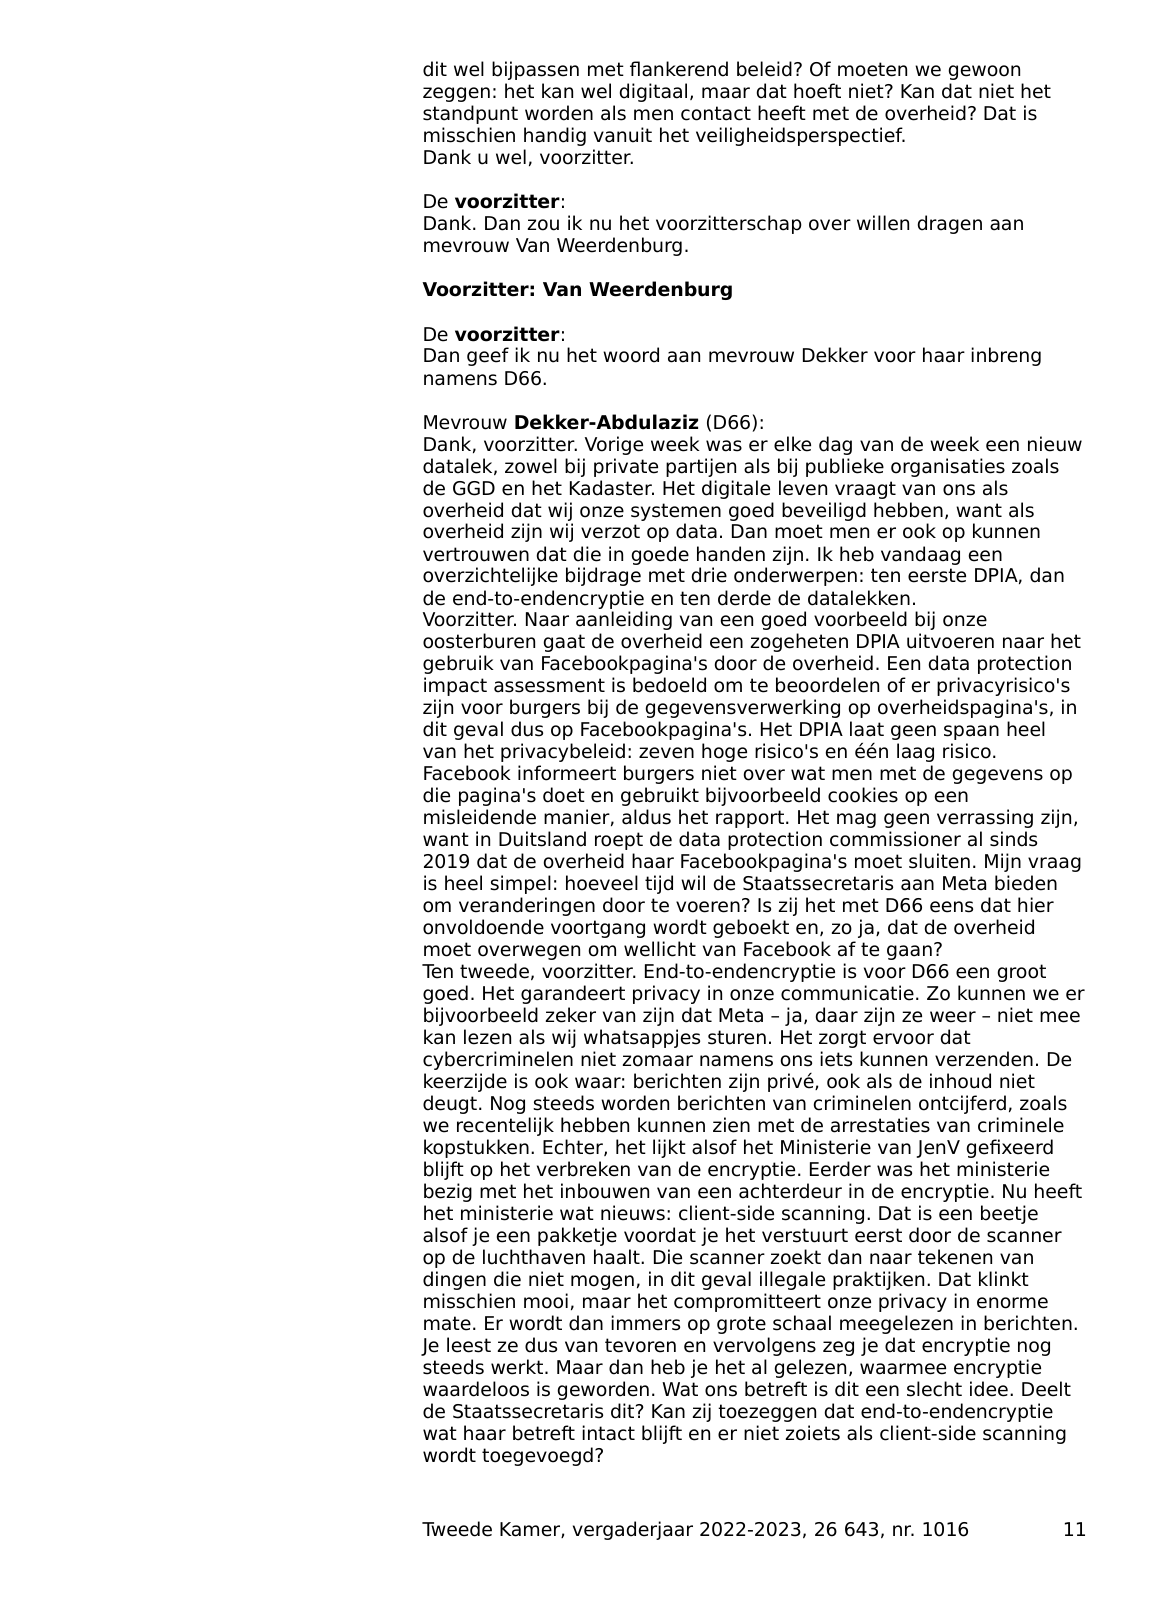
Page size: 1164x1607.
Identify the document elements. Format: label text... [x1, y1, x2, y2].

text De voorzitter: [422, 191, 1087, 213]
text Voorzitter. Naar aanleiding van een goed voorbeeld bij onze oosterburen gaat de overheid een zogeheten DPIA uitvoeren naar het gebruik van Facebookpagina's door de overheid. Een data protection impact assessment is bedoeld om te beoordelen of er privacyrisico's zijn voor burgers bij de gegevensverwerking op overheidspagina's, in dit geval dus op Facebookpagina's. Het DPIA laat geen spaan heel van het privacybeleid: zeven hoge risico's en één laag risico. Facebook informeert burgers niet over wat men met de gegevens op die pagina's doet en gebruikt bijvoorbeeld cookies op een misleidende manier, aldus het rapport. Het mag geen verrassing zijn, want in Duitsland roept de data protection commissioner al sinds 2019 dat de overheid haar Facebookpagina's moet sluiten. Mijn vraag is heel simpel: hoeveel tijd wil de Staatssecretaris aan Meta bieden om veranderingen door te voeren? Is zij het met D66 eens dat hier onvoldoende voortgang wordt geboekt en, zo ja, dat de overheid moet overwegen om wellicht van Facebook af te gaan? [422, 609, 1087, 961]
text Ten tweede, voorzitter. End-to-endencryptie is voor D66 een groot goed. Het garandeert privacy in onze communicatie. Zo kunnen we er bijvoorbeeld zeker van zijn dat Meta – ja, daar zijn ze weer – niet mee kan lezen als wij whatsappjes sturen. Het zorgt ervoor dat cybercriminelen niet zomaar namens ons iets kunnen verzenden. De keerzijde is ook waar: berichten zijn privé, ook als de inhoud niet deugt. Nog steeds worden berichten van criminelen ontcijferd, zoals we recentelijk hebben kunnen zien met de arrestaties van criminele kopstukken. Echter, het lijkt alsof het Ministerie van JenV gefixeerd blijft op het verbreken van de encryptie. Eerder was het ministerie bezig met het inbouwen van een achterdeur in de encryptie. Nu heeft het ministerie wat nieuws: client-side scanning. Dat is een beetje alsof je een pakketje voordat je het verstuurt eerst door de scanner op de luchthaven haalt. Die scanner zoekt dan naar tekenen van dingen die niet mogen, in dit geval illegale praktijken. Dat klinkt misschien mooi, maar het compromitteert onze privacy in enorme mate. Er wordt dan immers op grote schaal meegelezen in berichten. Je leest ze dus van tevoren en vervolgens zeg je dat encryptie nog steeds werkt. Maar dan heb je het al gelezen, waarmee encryptie waardeloos is geworden. Wat ons betreft is dit een slecht idee. Deelt de Staatssecretaris dit? Kan zij toezeggen dat end-to-endencryptie wat haar betreft intact blijft en er niet zoiets als client-side scanning wordt toegevoegd? [422, 961, 1087, 1467]
text Dank, voorzitter. Vorige week was er elke dag van de week een nieuw datalek, zowel bij private partijen als bij publieke organisaties zoals de GGD en het Kadaster. Het digitale leven vraagt van ons als overheid dat wij onze systemen goed beveiligd hebben, want als overheid zijn wij verzot op data. Dan moet men er ook op kunnen vertrouwen dat die in goede handen zijn. Ik heb vandaag een overzichtelijke bijdrage met drie onderwerpen: ten eerste DPIA, dan de end-to-endencryptie en ten derde de datalekken. [422, 433, 1087, 609]
text Voorzitter: Van Weerdenburg [422, 279, 1087, 301]
text dit wel bijpassen met flankerend beleid? Of moeten we gewoon zeggen: het kan wel digitaal, maar dat hoeft niet? Kan dat niet het standpunt worden als men contact heeft met de overheid? Dat is misschien handig vanuit het veiligheidsperspectief. [422, 59, 1087, 147]
text Dan geef ik nu het woord aan mevrouw Dekker voor haar inbreng namens D66. [422, 345, 1087, 389]
text Dank. Dan zou ik nu het voorzitterschap over willen dragen aan mevrouw Van Weerdenburg. [422, 213, 1087, 257]
text Mevrouw Dekker-Abdulaziz (D66): [422, 412, 1087, 433]
text De voorzitter: [422, 323, 1087, 345]
text Dank u wel, voorzitter. [422, 147, 1087, 169]
